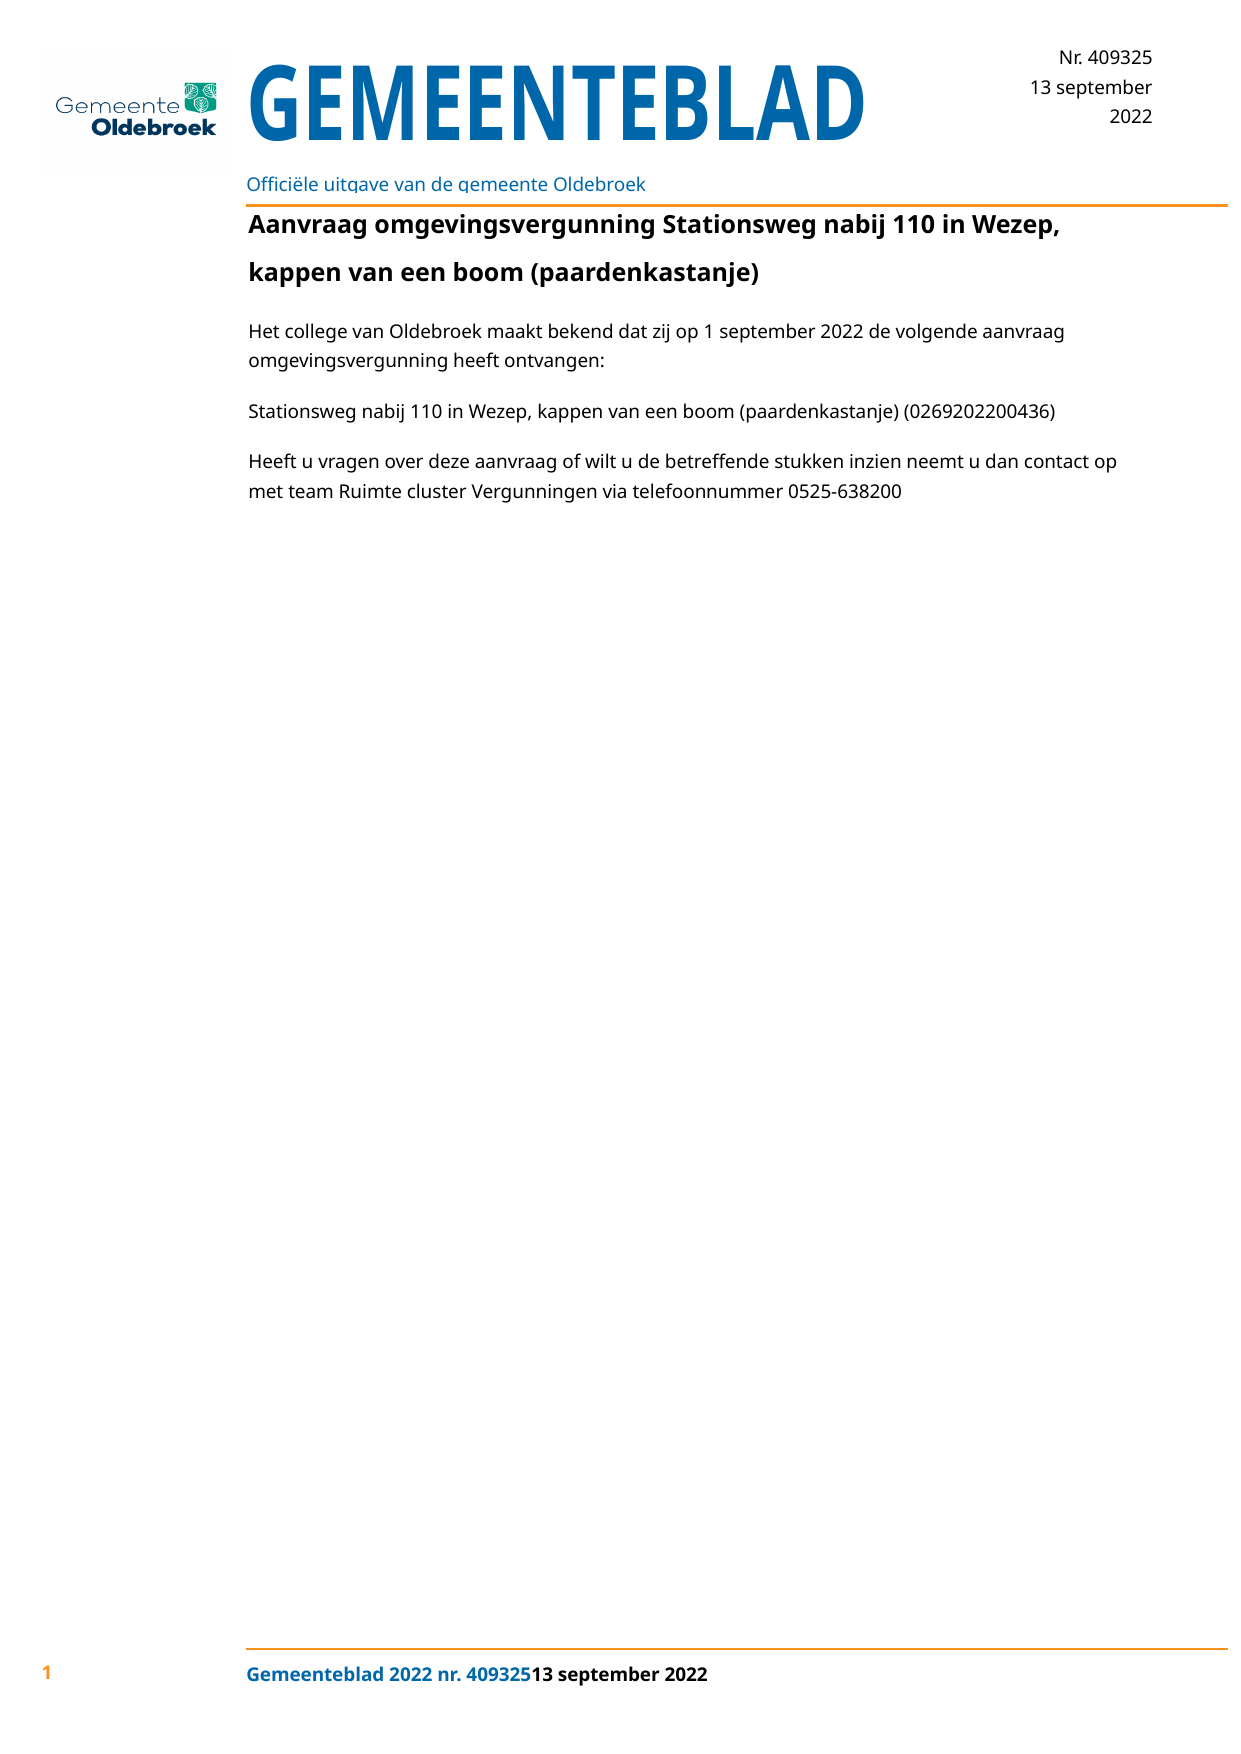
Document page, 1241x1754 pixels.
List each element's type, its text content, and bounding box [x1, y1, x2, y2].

text Stationsweg nabij 110 in Wezep, kappen van een boom (paardenkastanje) (0269202200436) [248, 398, 1152, 424]
text Aanvraag omgevingsvergunning Stationsweg nabij 110 in Wezep, kappen van een boom (paardenkastanje) [248, 207, 1152, 288]
text Heeft u vragen over deze aanvraag of wilt u de betreffende stukken inzien neemt u dan contact op met team Ruimte cluster Vergunningen via telefoonnummer 0525-638200 [248, 448, 1152, 504]
text Het college van Oldebroek maakt bekend dat zij op 1 september 2022 de volgende aanvraag omgevingsvergunning heeft ontvangen: [248, 318, 1152, 373]
picture [41, 47, 231, 172]
